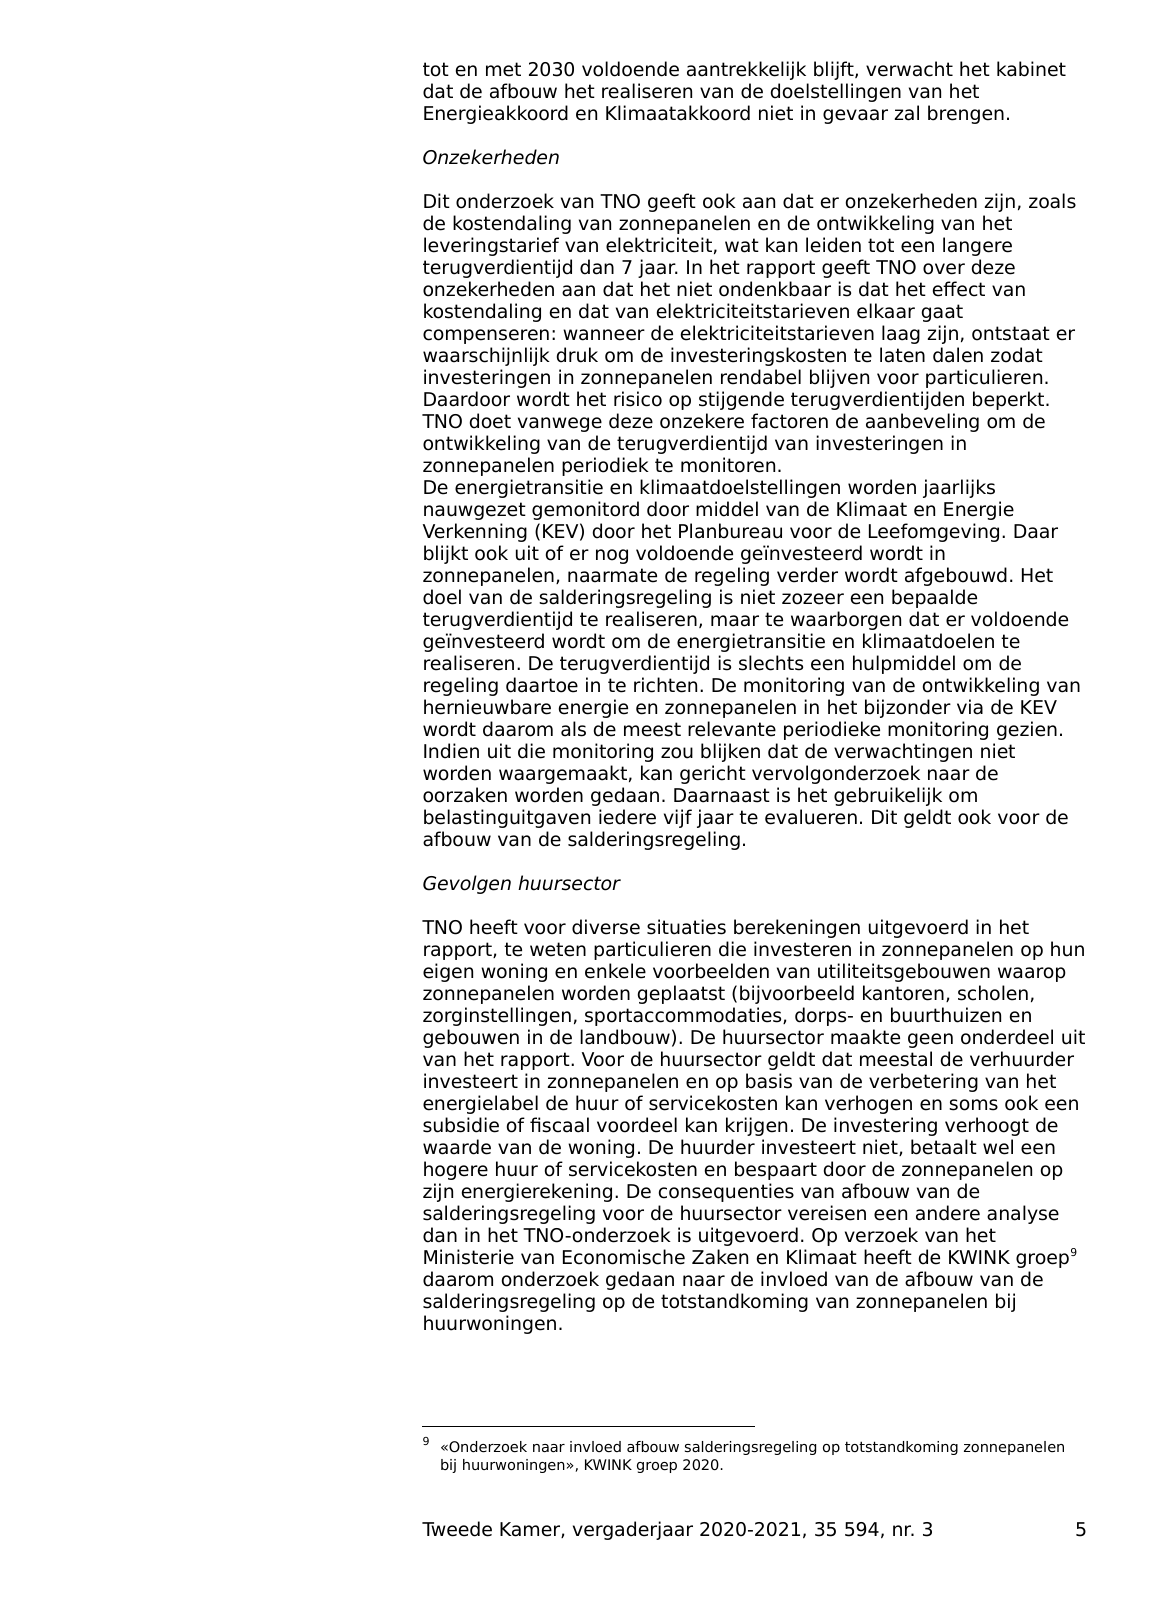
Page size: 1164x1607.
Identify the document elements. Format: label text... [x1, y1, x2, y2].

text De energietransitie en klimaatdoelstellingen worden jaarlijks nauwgezet gemonitord door middel van de Klimaat en Energie Verkenning (KEV) door het Planbureau voor de Leefomgeving. Daar blijkt ook uit of er nog voldoende geïnvesteerd wordt in zonnepanelen, naarmate de regeling verder wordt afgebouwd. Het doel van de salderingsregeling is niet zozeer een bepaalde terugverdientijd te realiseren, maar te waarborgen dat er voldoende geïnvesteerd wordt om de energietransitie en klimaatdoelen te realiseren. De terugverdientijd is slechts een hulpmiddel om de regeling daartoe in te richten. De monitoring van de ontwikkeling van hernieuwbare energie en zonnepanelen in het bijzonder via de KEV wordt daarom als de meest relevante periodieke monitoring gezien. Indien uit die monitoring zou blijken dat de verwachtingen niet worden waargemaakt, kan gericht vervolgonderzoek naar de oorzaken worden gedaan. Daarnaast is het gebruikelijk om belastinguitgaven iedere vijf jaar te evalueren. Dit geldt ook voor de afbouw van de salderingsregeling. [422, 477, 1087, 851]
text «Onderzoek naar invloed afbouw salderingsregeling op totstandkoming zonnepanelen bij huurwoningen», KWINK groep 2020. [422, 1435, 1087, 1474]
subtitle Onzekerheden [422, 147, 1087, 169]
text TNO heeft voor diverse situaties berekeningen uitgevoerd in het rapport, te weten particulieren die investeren in zonnepanelen op hun eigen woning en enkele voorbeelden van utiliteitsgebouwen waarop zonnepanelen worden geplaatst (bijvoorbeeld kantoren, scholen, zorginstellingen, sportaccommodaties, dorps- en buurthuizen en gebouwen in de landbouw). De huursector maakte geen onderdeel uit van het rapport. Voor de huursector geldt dat meestal de verhuurder investeert in zonnepanelen en op basis van de verbetering van het energielabel de huur of servicekosten kan verhogen en soms ook een subsidie of fiscaal voordeel kan krijgen. De investering verhoogt de waarde van de woning. De huurder investeert niet, betaalt wel een hogere huur of servicekosten en bespaart door de zonnepanelen op zijn energierekening. De consequenties van afbouw van de salderingsregeling voor de huursector vereisen een andere analyse dan in het TNO-onderzoek is uitgevoerd. Op verzoek van het Ministerie van Economische Zaken en Klimaat heeft de KWINK groep daarom onderzoek gedaan naar de invloed van de afbouw van de salderingsregeling op de totstandkoming van zonnepanelen bij huurwoningen. [422, 917, 1087, 1335]
subtitle Gevolgen huursector [422, 873, 1087, 895]
text tot en met 2030 voldoende aantrekkelijk blijft, verwacht het kabinet dat de afbouw het realiseren van de doelstellingen van het Energieakkoord en Klimaatakkoord niet in gevaar zal brengen. [422, 59, 1087, 125]
text Dit onderzoek van TNO geeft ook aan dat er onzekerheden zijn, zoals de kostendaling van zonnepanelen en de ontwikkeling van het leveringstarief van elektriciteit, wat kan leiden tot een langere terugverdientijd dan 7 jaar. In het rapport geeft TNO over deze onzekerheden aan dat het niet ondenkbaar is dat het effect van kostendaling en dat van elektriciteitstarieven elkaar gaat compenseren: wanneer de elektriciteitstarieven laag zijn, ontstaat er waarschijnlijk druk om de investeringskosten te laten dalen zodat investeringen in zonnepanelen rendabel blijven voor particulieren. Daardoor wordt het risico op stijgende terugverdientijden beperkt. TNO doet vanwege deze onzekere factoren de aanbeveling om de ontwikkeling van de terugverdientijd van investeringen in zonnepanelen periodiek te monitoren. [422, 191, 1087, 477]
